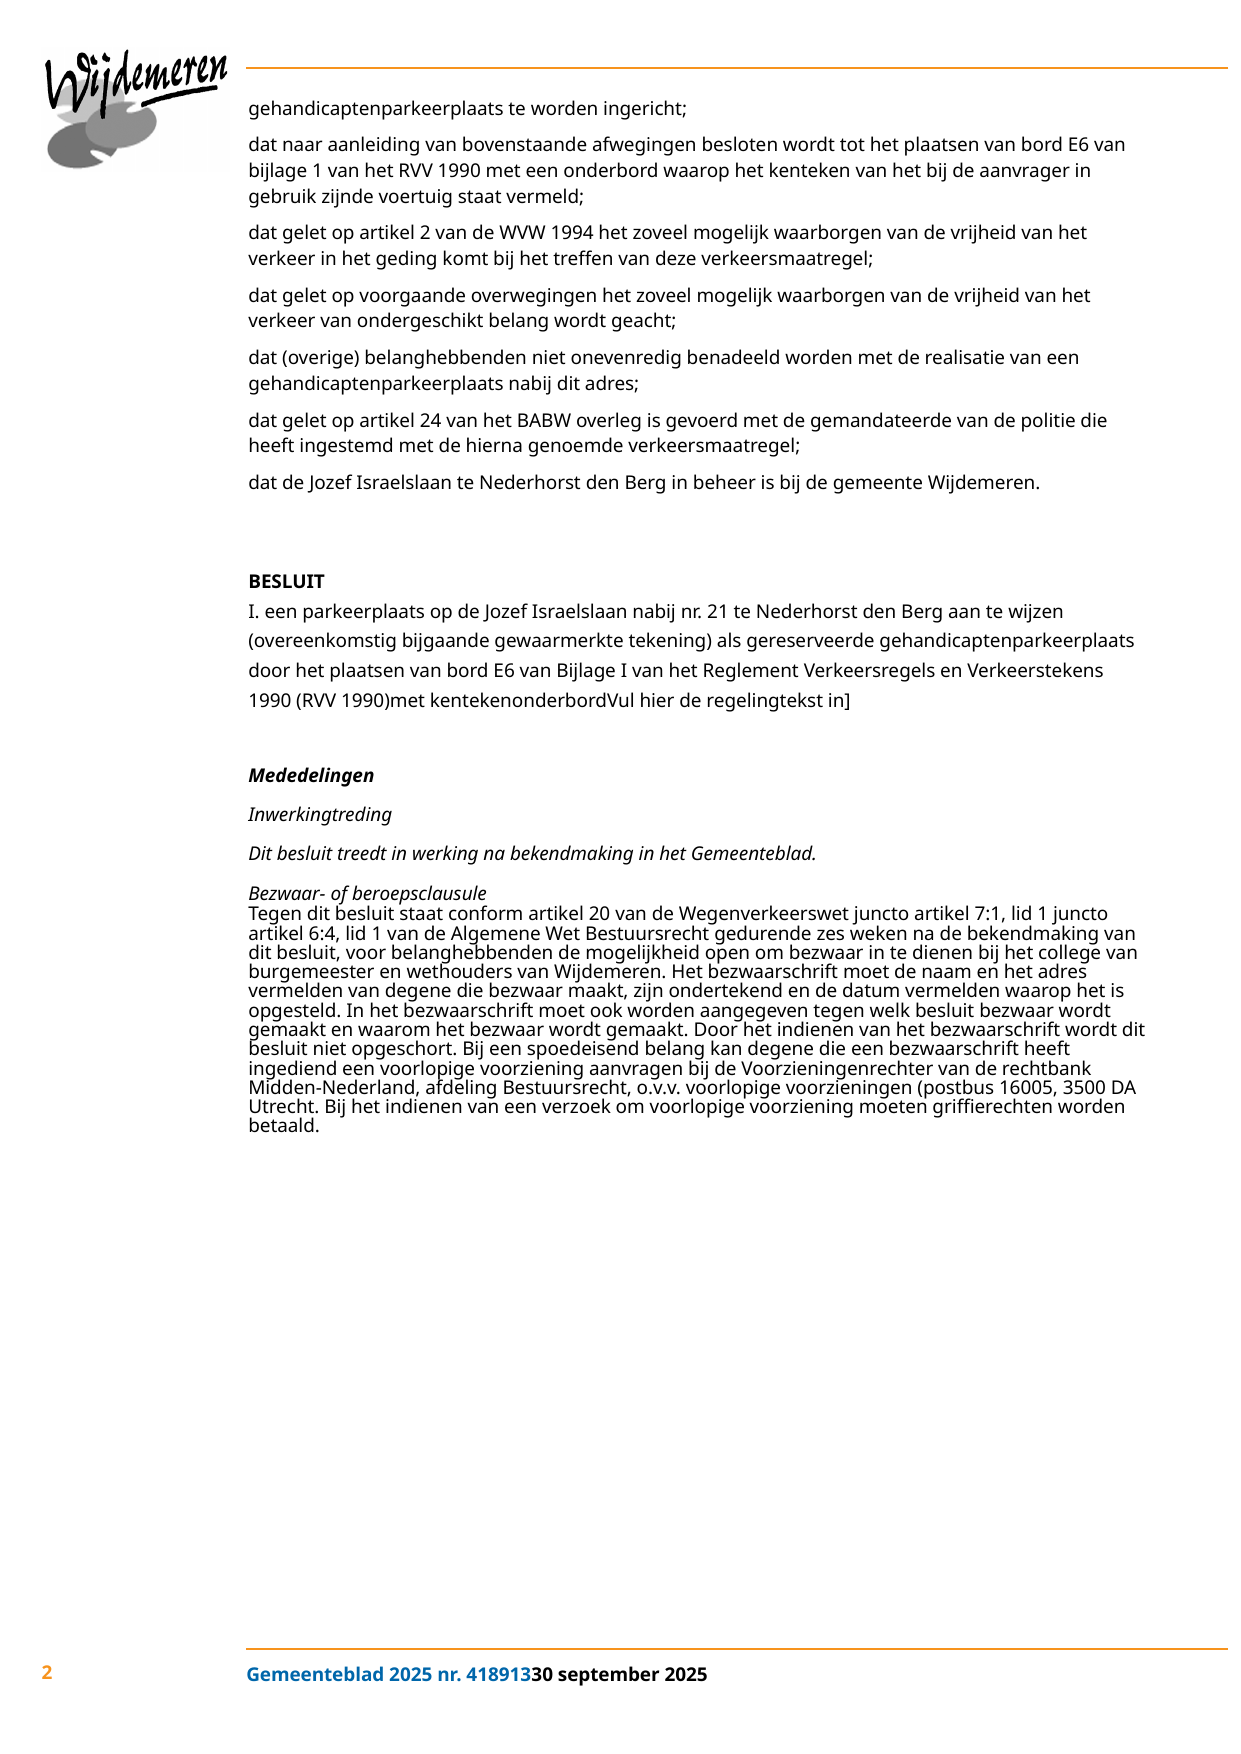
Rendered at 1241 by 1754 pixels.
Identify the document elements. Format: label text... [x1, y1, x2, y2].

text dat gelet op artikel 24 van het BABW overleg is gevoerd met de gemandateerde van de politie die heeft ingestemd met de hierna genoemde verkeersmaatregel; [248, 407, 1152, 458]
text Dit besluit treedt in werking na bekendmaking in het Gemeenteblad. [248, 840, 1152, 866]
text dat de Jozef Israelslaan te Nederhorst den Berg in beheer is bij de gemeente Wijdemeren. [248, 469, 1152, 495]
text BESLUIT [248, 568, 1152, 594]
text dat naar aanleiding van bovenstaande afwegingen besloten wordt tot het plaatsen van bord E6 van bijlage 1 van het RVV 1990 met een onderbord waarop het kenteken van het bij de aanvrager in gebruik zijnde voertuig staat vermeld; [248, 131, 1152, 209]
text dat gelet op voorgaande overwegingen het zoveel mogelijk waarborgen van de vrijheid van het verkeer van ondergeschikt belang wordt geacht; [248, 282, 1152, 333]
picture [41, 47, 231, 172]
text dat (overige) belanghebbenden niet onevenredig benadeeld worden met de realisatie van een gehandicaptenparkeerplaats nabij dit adres; [248, 344, 1152, 396]
text Mededelingen [248, 762, 1152, 788]
text gehandicaptenparkeerplaats te worden ingericht; [248, 95, 1152, 121]
text dat gelet op artikel 2 van de WVW 1994 het zoveel mogelijk waarborgen van de vrijheid van het verkeer in het geding komt bij het treffen van deze verkeersmaatregel; [248, 219, 1152, 271]
text Inwerkingtreding [248, 801, 1152, 827]
text Tegen dit besluit staat conform artikel 20 van de Wegenverkeerswet juncto artikel 7:1, lid 1 juncto artikel 6:4, lid 1 van de Algemene Wet Bestuursrecht gedurende zes weken na de bekendmaking van dit besluit, voor belanghebbenden de mogelijkheid open om bezwaar in te dienen bij het college van burgemeester en wethouders van Wijdemeren. Het bezwaarschrift moet de naam en het adres vermelden van degene die bezwaar maakt, zijn ondertekend en de datum vermelden waarop het is opgesteld. In het bezwaarschrift moet ook worden aangegeven tegen welk besluit bezwaar wordt gemaakt en waarom het bezwaar wordt gemaakt. Door het indienen van het bezwaarschrift wordt dit besluit niet opgeschort. Bij een spoedeisend belang kan degene die een bezwaarschrift heeft ingediend een voorlopige voorziening aanvragen bij de Voorzieningenrechter van de rechtbank Midden-Nederland, afdeling Bestuursrecht, o.v.v. voorlopige voorzieningen (postbus 16005, 3500 DA Utrecht. Bij het indienen van een verzoek om voorlopige voorziening moeten griffierechten worden betaald. [248, 905, 1152, 1137]
text Bezwaar- of beroepsclausule [248, 880, 1152, 905]
text I. een parkeerplaats op de Jozef Israelslaan nabij nr. 21 te Nederhorst den Berg aan te wijzen (overeenkomstig bijgaande gewaarmerkte tekening) als gereserveerde gehandicaptenparkeerplaats door het plaatsen van bord E6 van Bijlage I van het Reglement Verkeersregels en Verkeerstekens 1990 (RVV 1990)met kentekenonderbordVul hier de regelingtekst in] [248, 598, 1152, 713]
